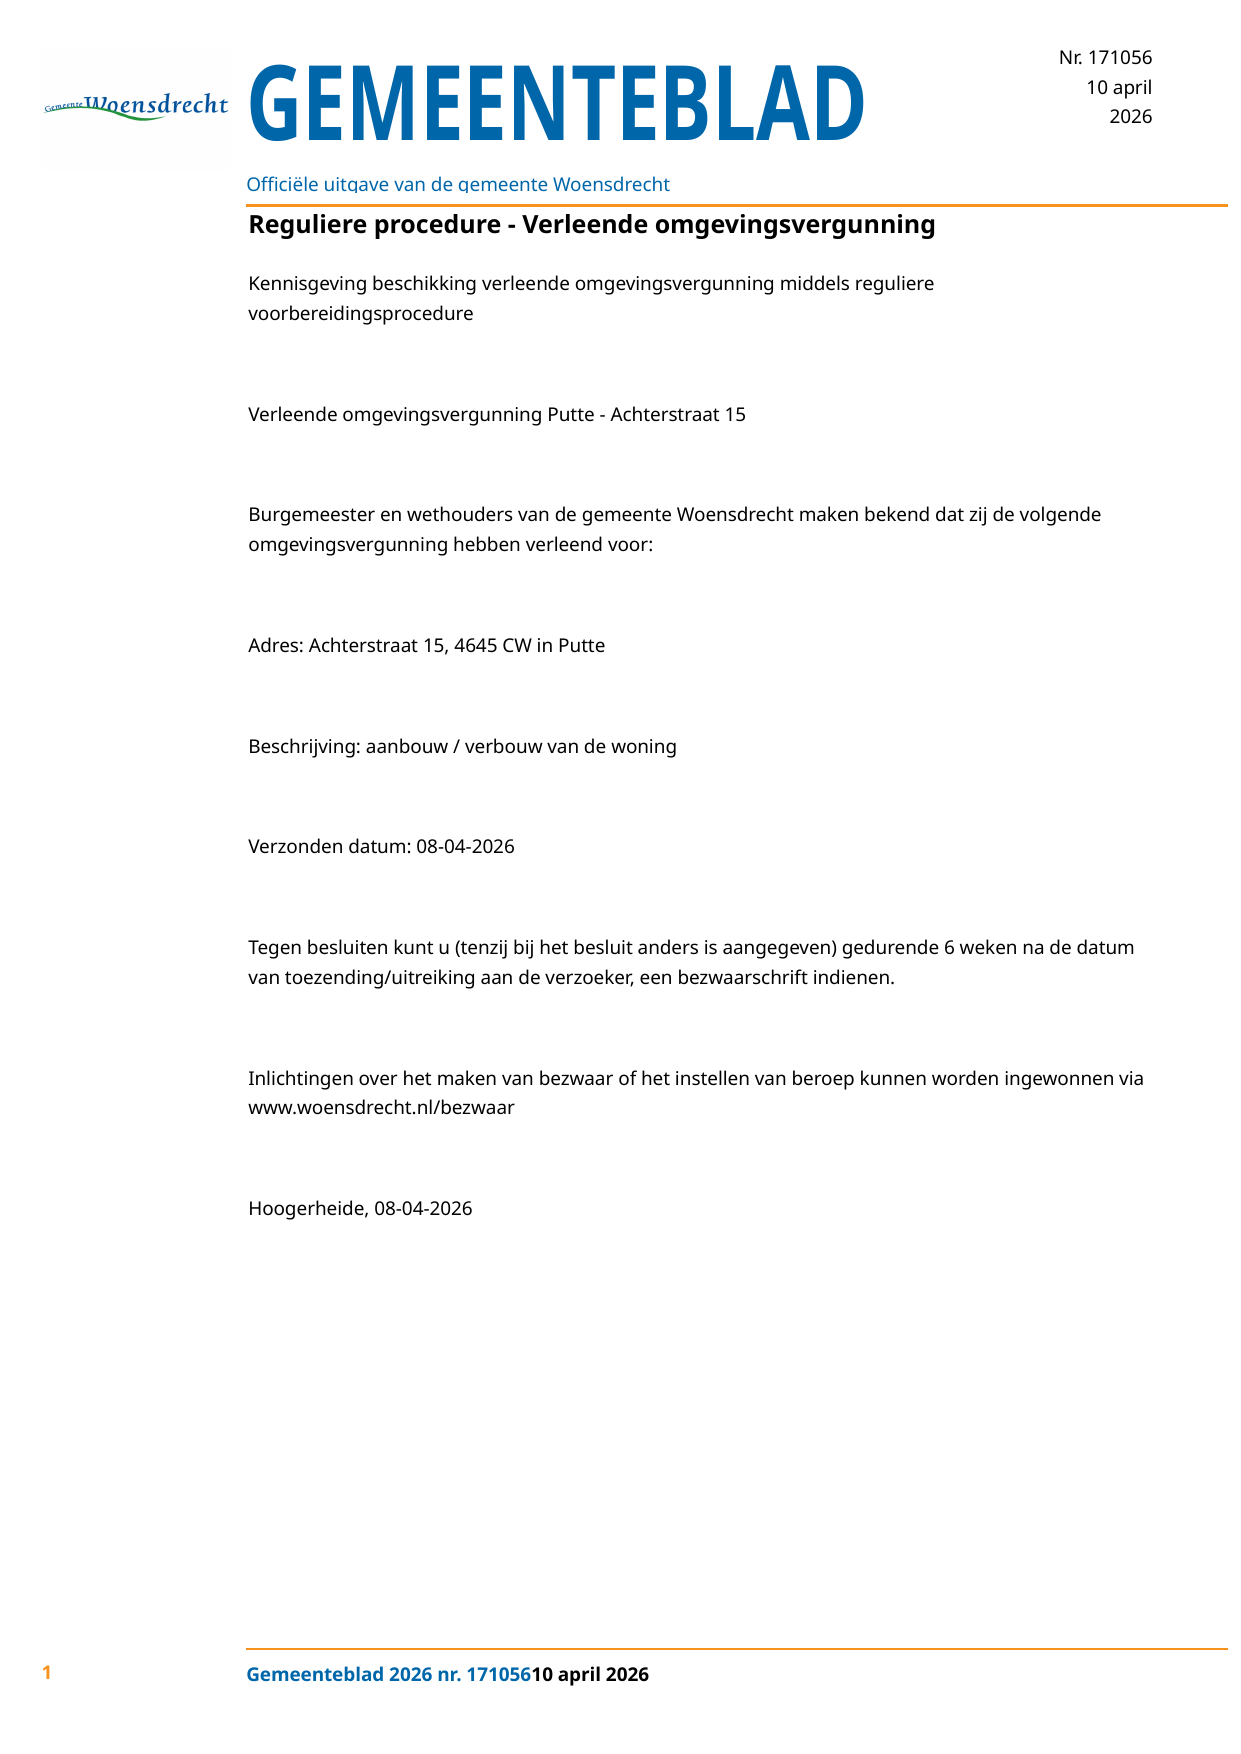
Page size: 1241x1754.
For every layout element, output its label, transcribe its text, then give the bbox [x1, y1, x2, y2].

text Hoogerheide, 08-04-2026 [248, 1195, 1152, 1221]
picture [41, 47, 231, 172]
text Tegen besluiten kunt u (tenzij bij het besluit anders is aangegeven) gedurende 6 weken na de datum van toezending/uitreiking aan de verzoeker, een bezwaarschrift indienen. [248, 934, 1152, 990]
text Kennisgeving beschikking verleende omgevingsvergunning middels reguliere voorbereidingsprocedure [248, 270, 1152, 326]
text Inlichtingen over het maken van bezwaar of het instellen van beroep kunnen worden ingewonnen via www.woensdrecht.nl/bezwaar [248, 1065, 1152, 1120]
text Verzonden datum: 08-04-2026 [248, 834, 1152, 859]
text Beschrijving: aanbouw / verbouw van de woning [248, 733, 1152, 758]
text Reguliere procedure - Verleende omgevingsvergunning [248, 207, 1152, 241]
text Verleende omgevingsvergunning Putte - Achterstraat 15 [248, 401, 1152, 426]
text Adres: Achterstraat 15, 4645 CW in Putte [248, 632, 1152, 658]
text Burgemeester en wethouders van de gemeente Woensdrecht maken bekend dat zij de volgende omgevingsvergunning hebben verleend voor: [248, 502, 1152, 557]
